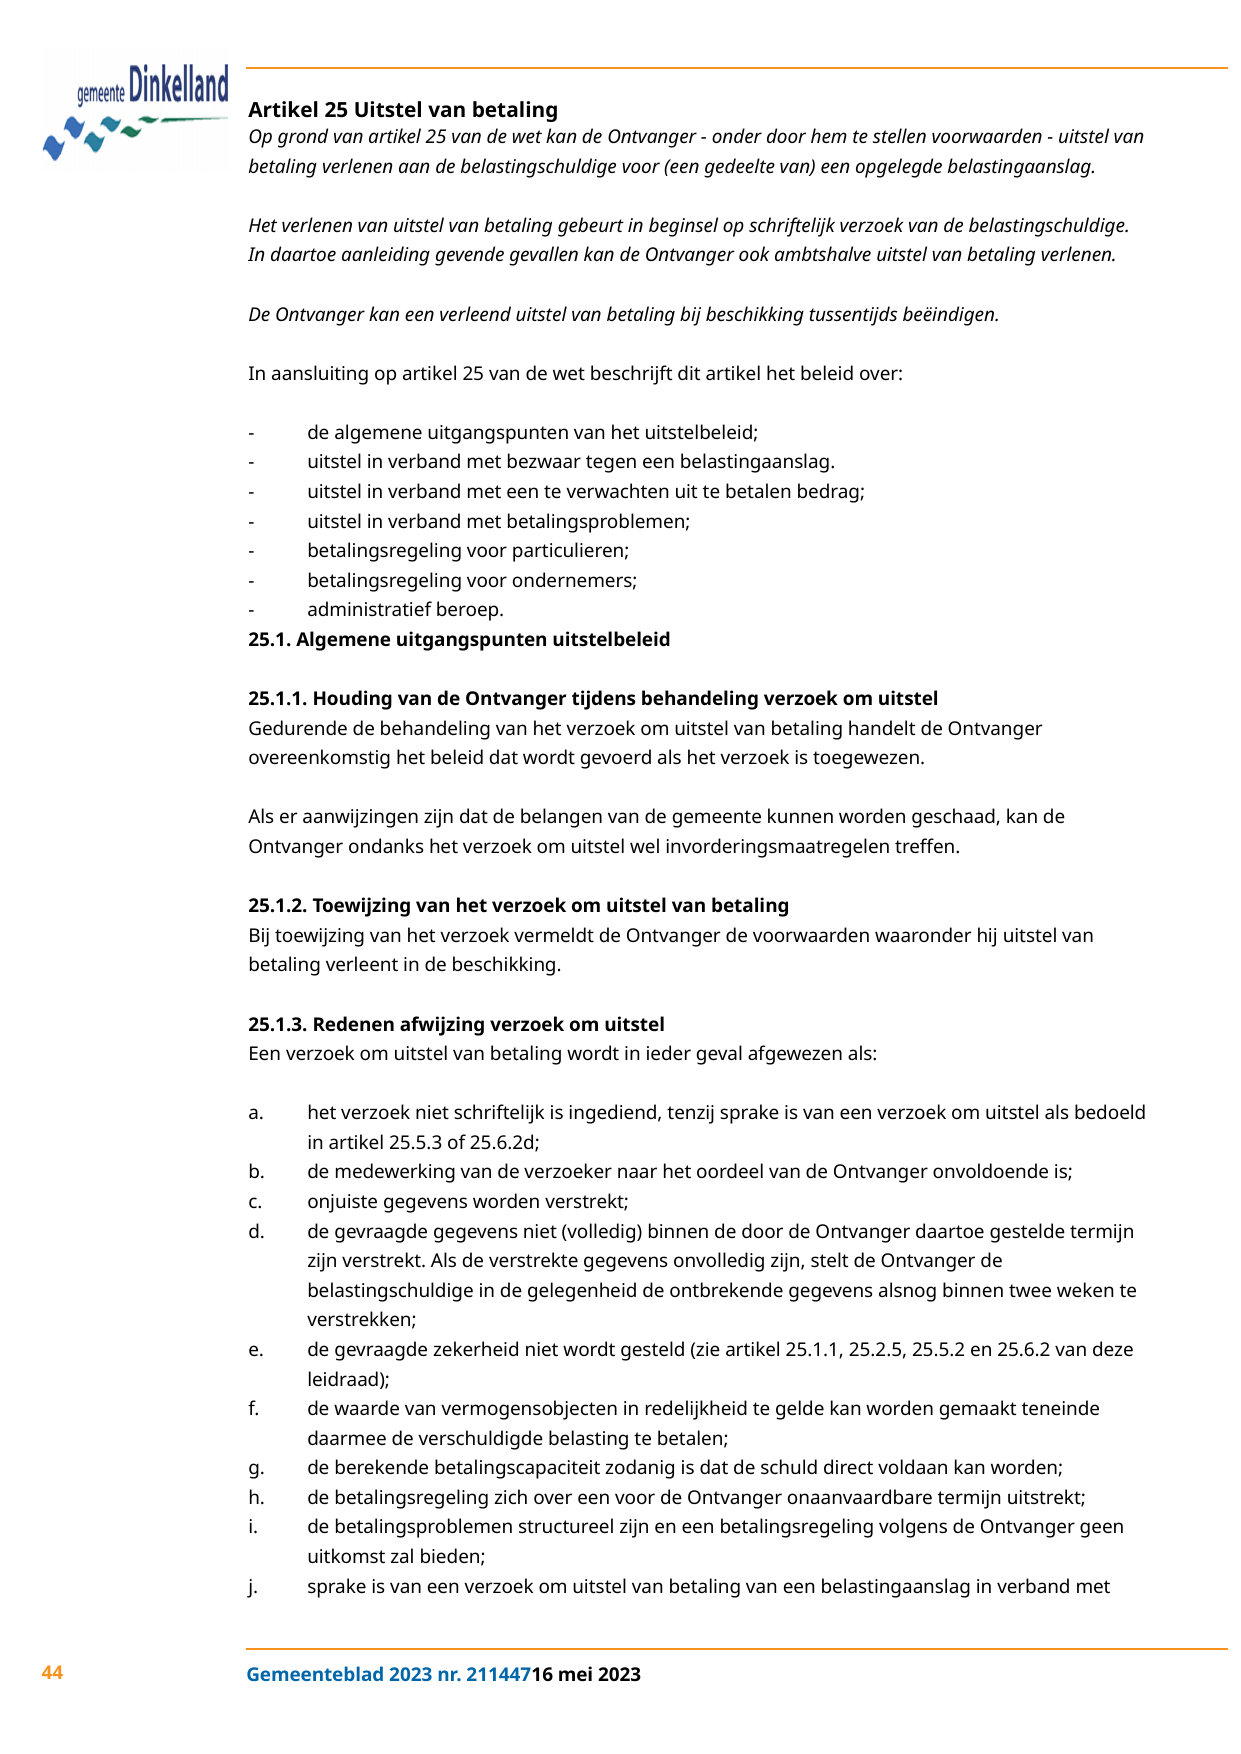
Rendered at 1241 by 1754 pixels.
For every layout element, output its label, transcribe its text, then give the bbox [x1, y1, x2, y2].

text 25.1. Algemene uitgangspunten uitstelbeleid [248, 626, 1152, 652]
text Bij toewijzing van het verzoek vermeldt de Ontvanger de voorwaarden waaronder hij uitstel van betaling verleent in de beschikking. [248, 922, 1152, 977]
text 25.1.2. Toewijzing van het verzoek om uitstel van betaling [248, 892, 1152, 918]
list uitstel in verband met een te verwachten uit te betalen bedrag; [248, 478, 1152, 504]
text Gedurende de behandeling van het verzoek om uitstel van betaling handelt de Ontvanger overeenkomstig het beleid dat wordt gevoerd als het verzoek is toegewezen. [248, 715, 1152, 770]
text 25.1.3. Redenen afwijzing verzoek om uitstel [248, 1011, 1152, 1036]
list administratief beroep. [248, 597, 1152, 622]
text Het verlenen van uitstel van betaling gebeurt in beginsel op schriftelijk verzoek van de belastingschuldige. In daartoe aanleiding gevende gevallen kan de Ontvanger ook ambtshalve uitstel van betaling verlenen. [248, 212, 1152, 267]
list de medewerking van de verzoeker naar het oordeel van de Ontvanger onvoldoende is; [248, 1159, 1152, 1184]
list betalingsregeling voor particulieren; [248, 537, 1152, 563]
list uitstel in verband met betalingsproblemen; [248, 508, 1152, 533]
text Als er aanwijzingen zijn dat de belangen van de gemeente kunnen worden geschaad, kan de Ontvanger ondanks het verzoek om uitstel wel invorderingsmaatregelen treffen. [248, 804, 1152, 859]
list de waarde van vermogensobjecten in redelijkheid te gelde kan worden gemaakt teneinde daarmee de verschuldigde belasting te betalen; [248, 1395, 1152, 1451]
text Een verzoek om uitstel van betaling wordt in ieder geval afgewezen als: [248, 1040, 1152, 1066]
list betalingsregeling voor ondernemers; [248, 567, 1152, 593]
text De Ontvanger kan een verleend uitstel van betaling bij beschikking tussentijds beëindigen. [248, 301, 1152, 326]
text 25.1.1. Houding van de Ontvanger tijdens behandeling verzoek om uitstel [248, 685, 1152, 711]
text In aansluiting op artikel 25 van de wet beschrijft dit artikel het beleid over: [248, 360, 1152, 386]
list de gevraagde zekerheid niet wordt gesteld (zie artikel 25.1.1, 25.2.5, 25.5.2 en 25.6.2 van deze leidraad); [248, 1336, 1152, 1391]
list onjuiste gegevens worden verstrekt; [248, 1188, 1152, 1214]
picture [41, 47, 231, 172]
list de betalingsregeling zich over een voor de Ontvanger onaanvaardbare termijn uitstrekt; [248, 1484, 1152, 1510]
list de algemene uitgangspunten van het uitstelbeleid; [248, 419, 1152, 445]
list de betalingsproblemen structureel zijn en een betalingsregeling volgens de Ontvanger geen uitkomst zal bieden; [248, 1514, 1152, 1569]
list uitstel in verband met bezwaar tegen een belastingaanslag. [248, 449, 1152, 474]
text Op grond van artikel 25 van de wet kan de Ontvanger - onder door hem te stellen voorwaarden - uitstel van betaling verlenen aan de belastingschuldige voor (een gedeelte van) een opgelegde belastingaanslag. [248, 123, 1152, 178]
list het verzoek niet schriftelijk is ingediend, tenzij sprake is van een verzoek om uitstel als bedoeld in artikel 25.5.3 of 25.6.2d; [248, 1099, 1152, 1155]
list sprake is van een verzoek om uitstel van betaling van een belastingaanslag in verband met [248, 1573, 1152, 1598]
text Artikel 25 Uitstel van betaling [248, 95, 1152, 123]
list de gevraagde gegevens niet (volledig) binnen de door de Ontvanger daartoe gestelde termijn zijn verstrekt. Als de verstrekte gegevens onvolledig zijn, stelt de Ontvanger de belastingschuldige in de gelegenheid de ontbrekende gegevens alsnog binnen twee weken te verstrekken; [248, 1218, 1152, 1332]
list de berekende betalingscapaciteit zodanig is dat de schuld direct voldaan kan worden; [248, 1454, 1152, 1480]
